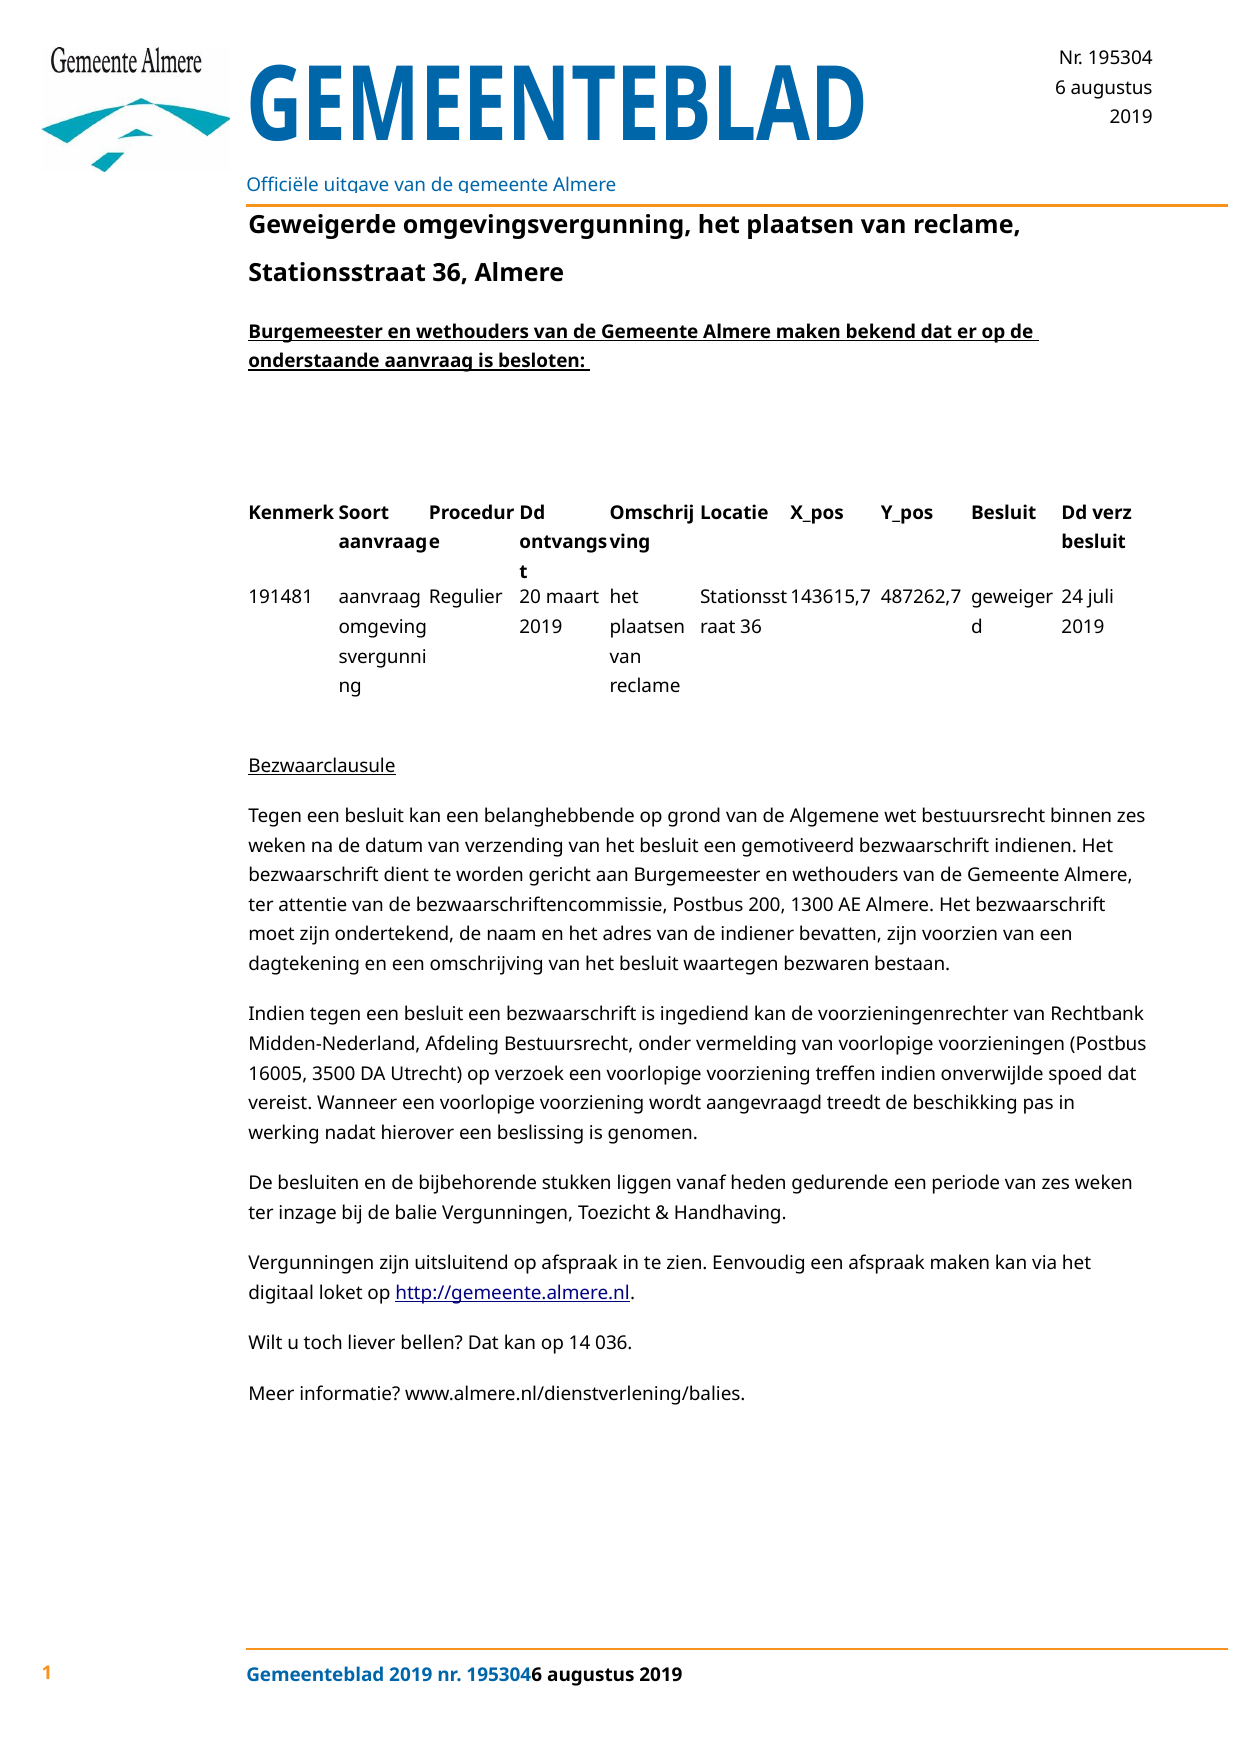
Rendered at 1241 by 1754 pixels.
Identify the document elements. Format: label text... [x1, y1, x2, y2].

table_header Besluit [971, 499, 1061, 584]
text Tegen een besluit kan een belanghebbende op grond van de Algemene wet bestuursrecht binnen zes weken na de datum van verzending van het besluit een gemotiveerd bezwaarschrift indienen. Het bezwaarschrift dient te worden gericht aan Burgemeester en wethouders van de Gemeente Almere, ter attentie van de bezwaarschriftencommissie, Postbus 200, 1300 AE Almere. Het bezwaarschrift moet zijn ondertekend, de naam en het adres van de indiener bevatten, zijn voorzien van een dagtekening en een omschrijving van het besluit waartegen bezwaren bestaan. [248, 802, 1152, 976]
table_cell 143615,7 [790, 584, 881, 698]
table_cell 191481 [248, 584, 338, 698]
picture [41, 47, 231, 172]
table_cell Regulier [429, 584, 519, 698]
table_header Dd ontvangst [519, 499, 609, 584]
table_header Procedure [429, 499, 519, 584]
table_cell 20 maart 2019 [519, 584, 609, 698]
text Wilt u toch liever bellen? Dat kan op 14 036. [248, 1329, 1152, 1355]
table_cell aanvraag omgevingsvergunning [338, 584, 429, 698]
table_cell 487262,7 [881, 584, 971, 698]
table_cell Stationsstraat 36 [700, 584, 790, 698]
table_cell het plaatsen van reclame [609, 584, 700, 698]
table_header Kenmerk [248, 499, 338, 584]
table_cell 24 juli 2019 [1061, 584, 1152, 698]
text Bezwaarclausule [248, 752, 1152, 778]
text Meer informatie? www.almere.nl/dienstverlening/balies. [248, 1380, 1152, 1406]
text Geweigerde omgevingsvergunning, het plaatsen van reclame, Stationsstraat 36, Almere [248, 207, 1152, 288]
text De besluiten en de bijbehorende stukken liggen vanaf heden gedurende een periode van zes weken ter inzage bij de balie Vergunningen, Toezicht & Handhaving. [248, 1169, 1152, 1225]
table_header Dd verz besluit [1061, 499, 1152, 584]
table_header Soort aanvraag [338, 499, 429, 584]
text Burgemeester en wethouders van de Gemeente Almere maken bekend dat er op de onderstaande aanvraag is besloten: [248, 318, 1152, 373]
text Indien tegen een besluit een bezwaarschrift is ingediend kan de voorzieningenrechter van Rechtbank Midden-Nederland, Afdeling Bestuursrecht, onder vermelding van voorlopige voorzieningen (Postbus 16005, 3500 DA Utrecht) op verzoek een voorlopige voorziening treffen indien onverwijlde spoed dat vereist. Wanneer een voorlopige voorziening wordt aangevraagd treedt de beschikking pas in werking nadat hierover een beslissing is genomen. [248, 1001, 1152, 1145]
text Vergunningen zijn uitsluitend op afspraak in te zien. Eenvoudig een afspraak maken kan via het digitaal loket op http://gemeente.almere.nl. [248, 1249, 1152, 1305]
table_cell geweigerd [971, 584, 1061, 698]
table_header Omschrijving [609, 499, 700, 584]
table_header X_pos [790, 499, 881, 584]
table_header Locatie [700, 499, 790, 584]
table_header Y_pos [881, 499, 971, 584]
